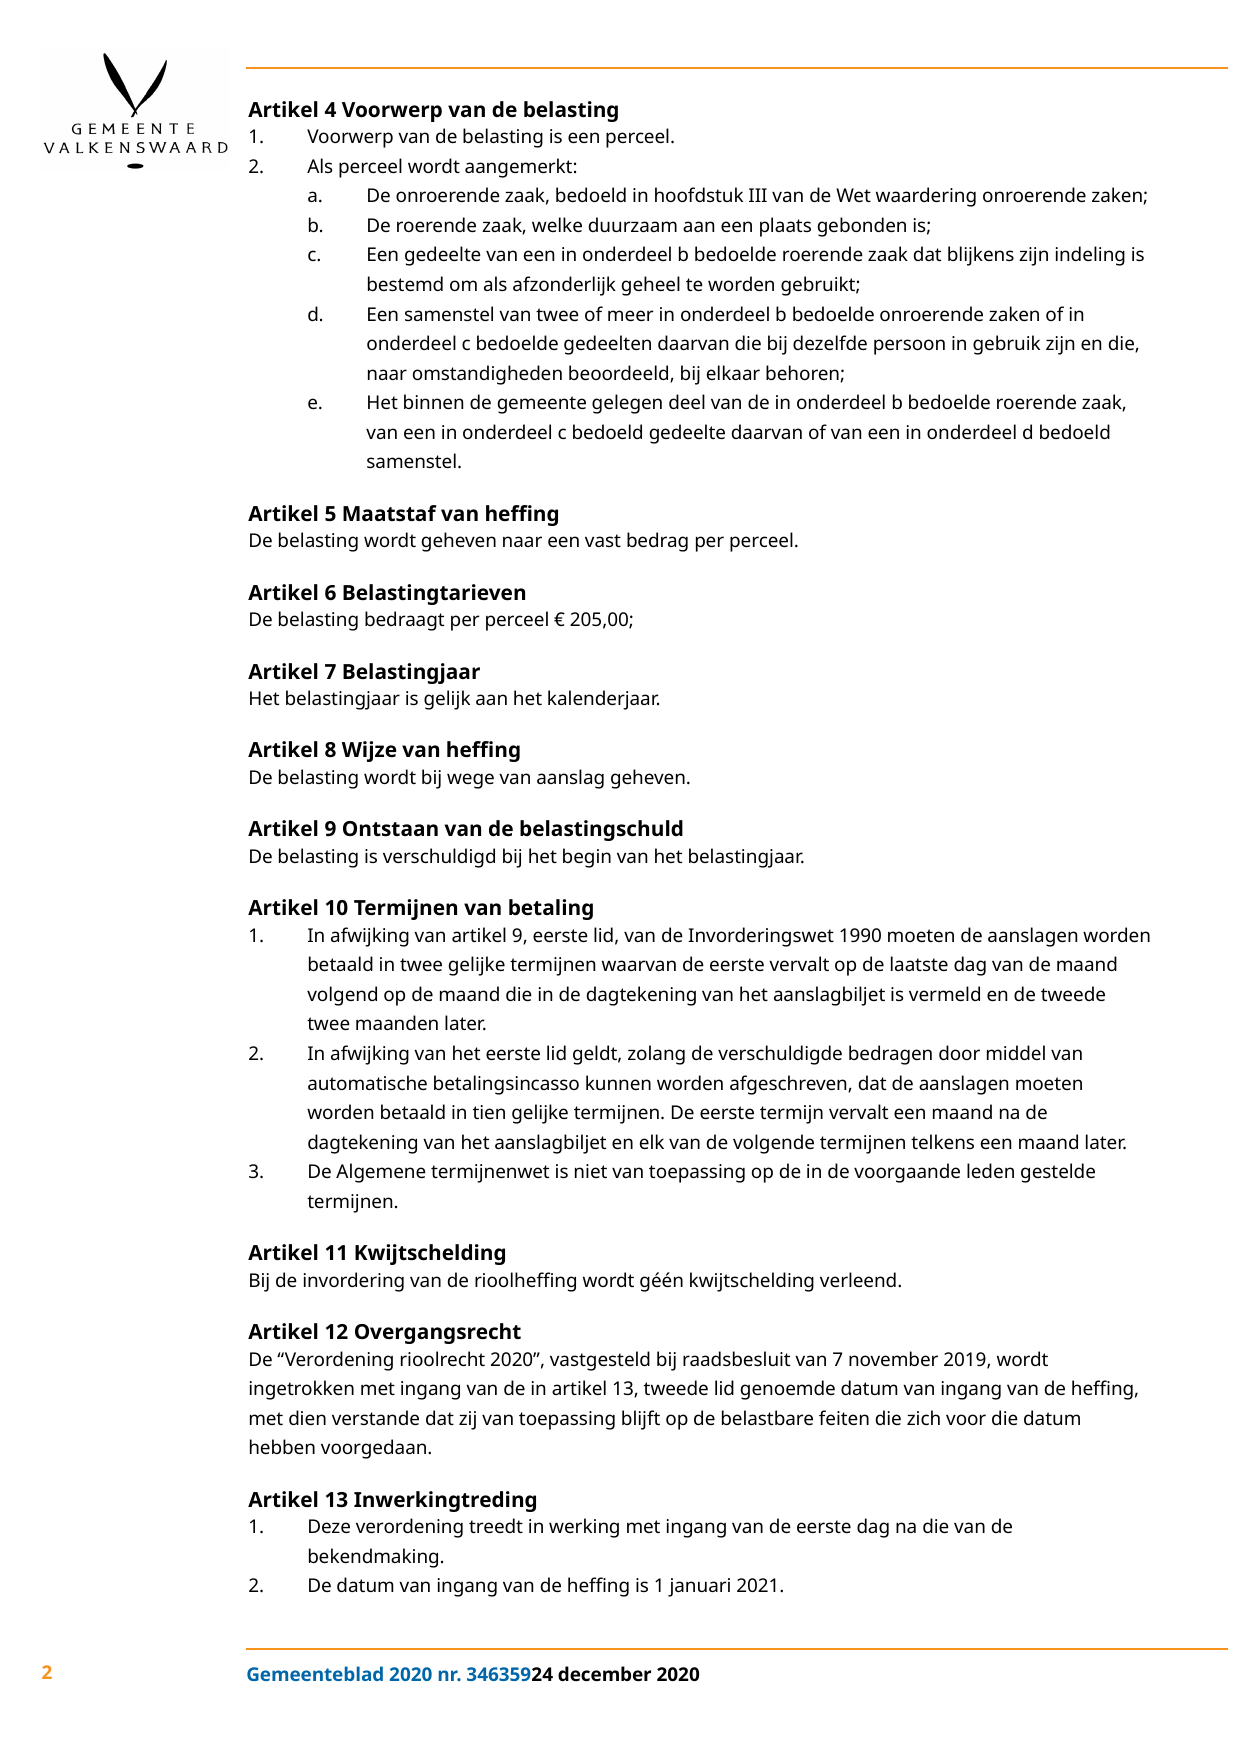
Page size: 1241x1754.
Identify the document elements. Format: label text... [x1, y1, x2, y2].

list Het binnen de gemeente gelegen deel van de in onderdeel b bedoelde roerende zaak, van een in onderdeel c bedoeld gedeelte daarvan of van een in onderdeel d bedoeld samenstel. [307, 389, 1152, 474]
list De datum van ingang van de heffing is 1 januari 2021. [248, 1572, 1152, 1598]
text Artikel 5 Maatstaf van heffing [248, 499, 1152, 527]
text De belasting is verschuldigd bij het begin van het belastingjaar. [248, 843, 1152, 869]
text Het belastingjaar is gelijk aan het kalenderjaar. [248, 685, 1152, 711]
text De belasting wordt bij wege van aanslag geheven. [248, 764, 1152, 790]
list Als perceel wordt aangemerkt: [248, 153, 1152, 178]
text Artikel 10 Termijnen van betaling [248, 893, 1152, 922]
text Artikel 6 Belastingtarieven [248, 578, 1152, 606]
list In afwijking van het eerste lid geldt, zolang de verschuldigde bedragen door middel van automatische betalingsincasso kunnen worden afgeschreven, dat de aanslagen moeten worden betaald in tien gelijke termijnen. De eerste termijn vervalt een maand na de dagtekening van het aanslagbiljet en elk van de volgende termijnen telkens een maand later. [248, 1040, 1152, 1154]
text Artikel 4 Voorwerp van de belasting [248, 95, 1152, 123]
list Deze verordening treedt in werking met ingang van de eerste dag na die van de bekendmaking. [248, 1513, 1152, 1569]
list In afwijking van artikel 9, eerste lid, van de Invorderingswet 1990 moeten de aanslagen worden betaald in twee gelijke termijnen waarvan de eerste vervalt op de laatste dag van de maand volgend op de maand die in de dagtekening van het aanslagbiljet is vermeld en de tweede twee maanden later. [248, 922, 1152, 1036]
text Bij de invordering van de rioolheffing wordt géén kwijtschelding verleend. [248, 1267, 1152, 1293]
list Een samenstel van twee of meer in onderdeel b bedoelde onroerende zaken of in onderdeel c bedoelde gedeelten daarvan die bij dezelfde persoon in gebruik zijn en die, naar omstandigheden beoordeeld, bij elkaar behoren; [307, 301, 1152, 386]
text Artikel 7 Belastingjaar [248, 657, 1152, 685]
text Artikel 11 Kwijtschelding [248, 1238, 1152, 1267]
list De Algemene termijnenwet is niet van toepassing op de in de voorgaande leden gestelde termijnen. [248, 1158, 1152, 1214]
text Artikel 8 Wijze van heffing [248, 736, 1152, 764]
text De belasting bedraagt per perceel € 205,00; [248, 606, 1152, 632]
list De onroerende zaak, bedoeld in hoofdstuk III van de Wet waardering onroerende zaken; [307, 182, 1152, 208]
text De belasting wordt geheven naar een vast bedrag per perceel. [248, 527, 1152, 553]
list Voorwerp van de belasting is een perceel. [248, 123, 1152, 149]
list De roerende zaak, welke duurzaam aan een plaats gebonden is; [307, 212, 1152, 238]
text Artikel 9 Ontstaan van de belastingschuld [248, 814, 1152, 843]
picture [41, 47, 231, 172]
text Artikel 12 Overgangsrecht [248, 1317, 1152, 1346]
list Een gedeelte van een in onderdeel b bedoelde roerende zaak dat blijkens zijn indeling is bestemd om als afzonderlijk geheel te worden gebruikt; [307, 242, 1152, 297]
text De “Verordening rioolrecht 2020”, vastgesteld bij raadsbesluit van 7 november 2019, wordt ingetrokken met ingang van de in artikel 13, tweede lid genoemde datum van ingang van de heffing, met dien verstande dat zij van toepassing blijft op de belastbare feiten die zich voor die datum hebben voorgedaan. [248, 1346, 1152, 1460]
text Artikel 13 Inwerkingtreding [248, 1485, 1152, 1513]
